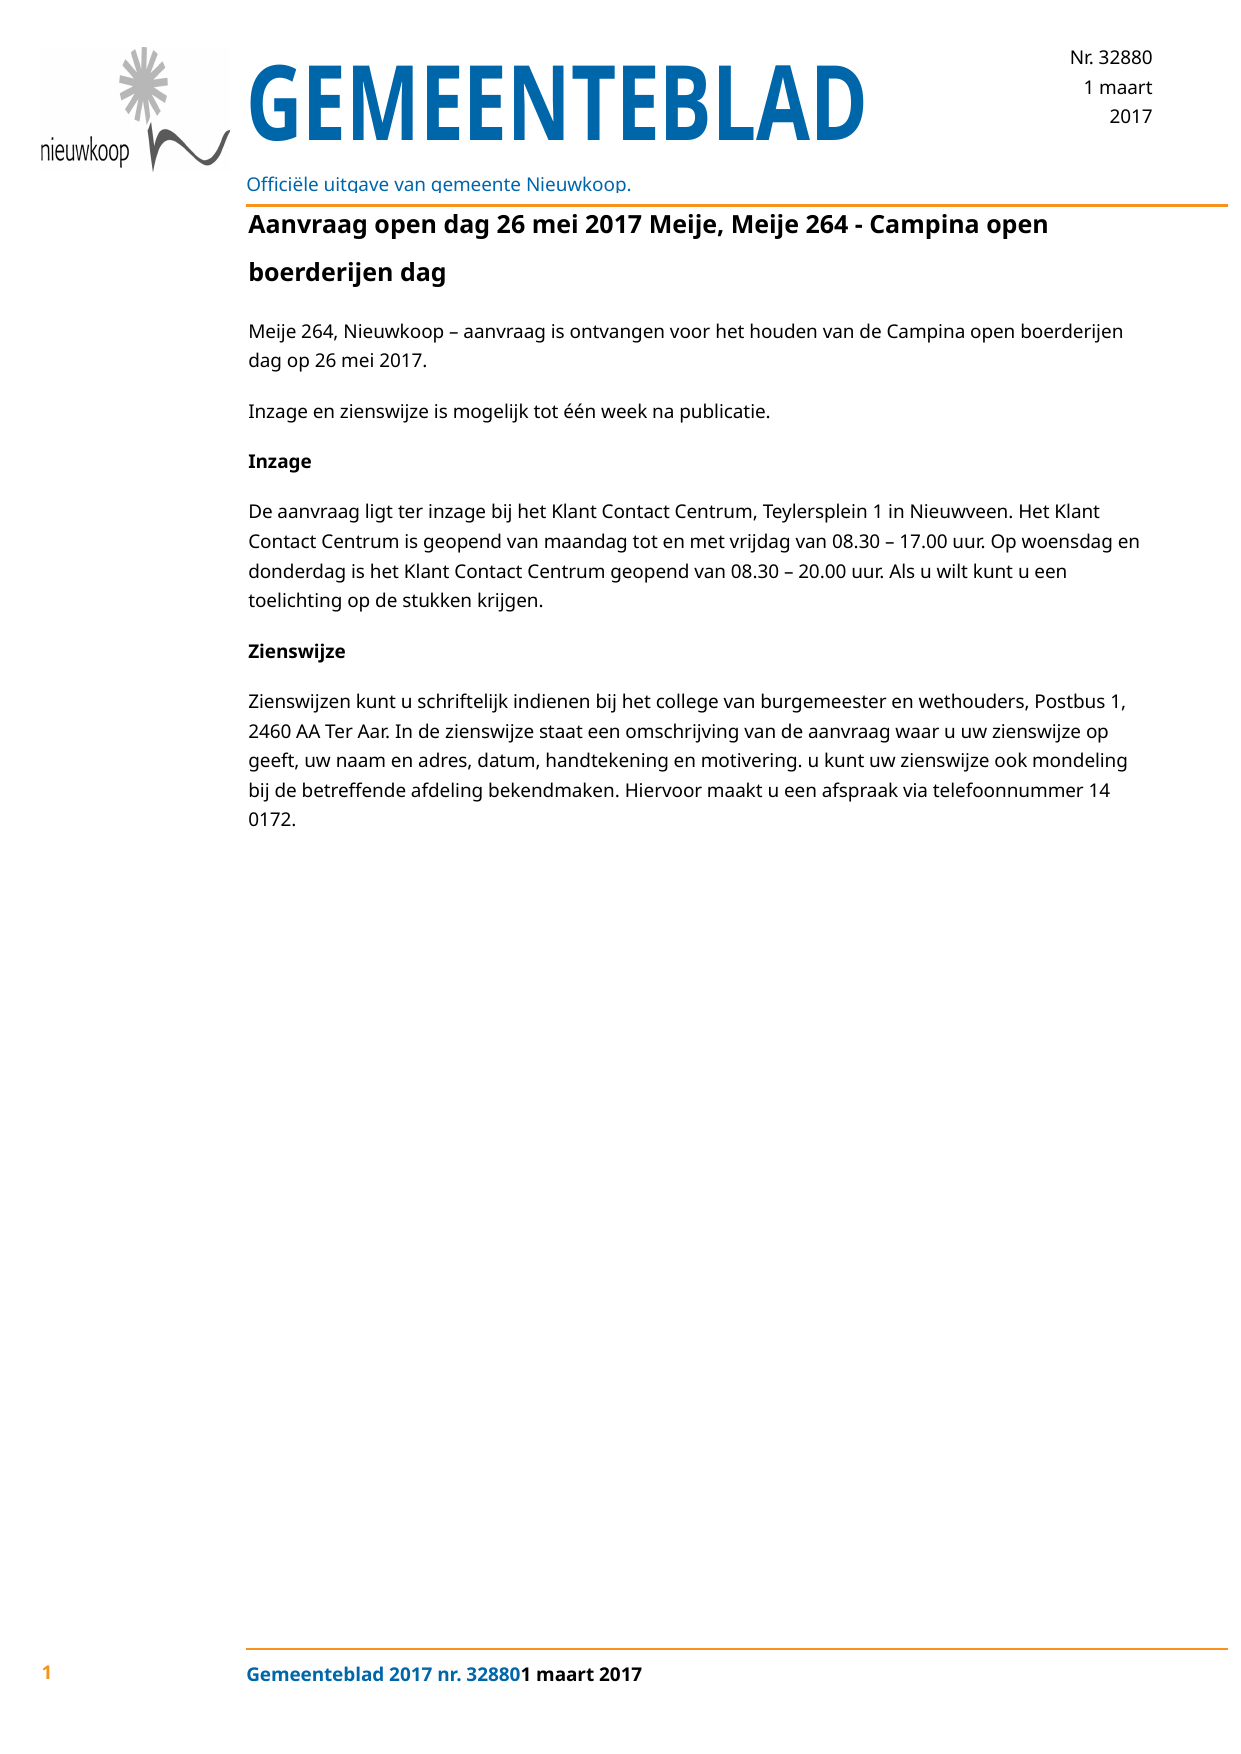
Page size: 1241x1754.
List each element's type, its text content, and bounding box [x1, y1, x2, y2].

picture [41, 47, 231, 172]
text Inzage [248, 448, 1152, 474]
text Inzage en zienswijze is mogelijk tot één week na publicatie. [248, 398, 1152, 424]
text Meije 264, Nieuwkoop – aanvraag is ontvangen voor het houden van de Campina open boerderijen dag op 26 mei 2017. [248, 318, 1152, 373]
text Aanvraag open dag 26 mei 2017 Meije, Meije 264 - Campina open boerderijen dag [248, 207, 1152, 288]
text Zienswijzen kunt u schriftelijk indienen bij het college van burgemeester en wethouders, Postbus 1, 2460 AA Ter Aar. In de zienswijze staat een omschrijving van de aanvraag waar u uw zienswijze op geeft, uw naam en adres, datum, handtekening en motivering. u kunt uw zienswijze ook mondeling bij de betreffende afdeling bekendmaken. Hiervoor maakt u een afspraak via telefoonnummer 14 0172. [248, 688, 1152, 832]
text Zienswijze [248, 638, 1152, 664]
text De aanvraag ligt ter inzage bij het Klant Contact Centrum, Teylersplein 1 in Nieuwveen. Het Klant Contact Centrum is geopend van maandag tot en met vrijdag van 08.30 – 17.00 uur. Op woensdag en donderdag is het Klant Contact Centrum geopend van 08.30 – 20.00 uur. Als u wilt kunt u een toelichting op de stukken krijgen. [248, 499, 1152, 613]
